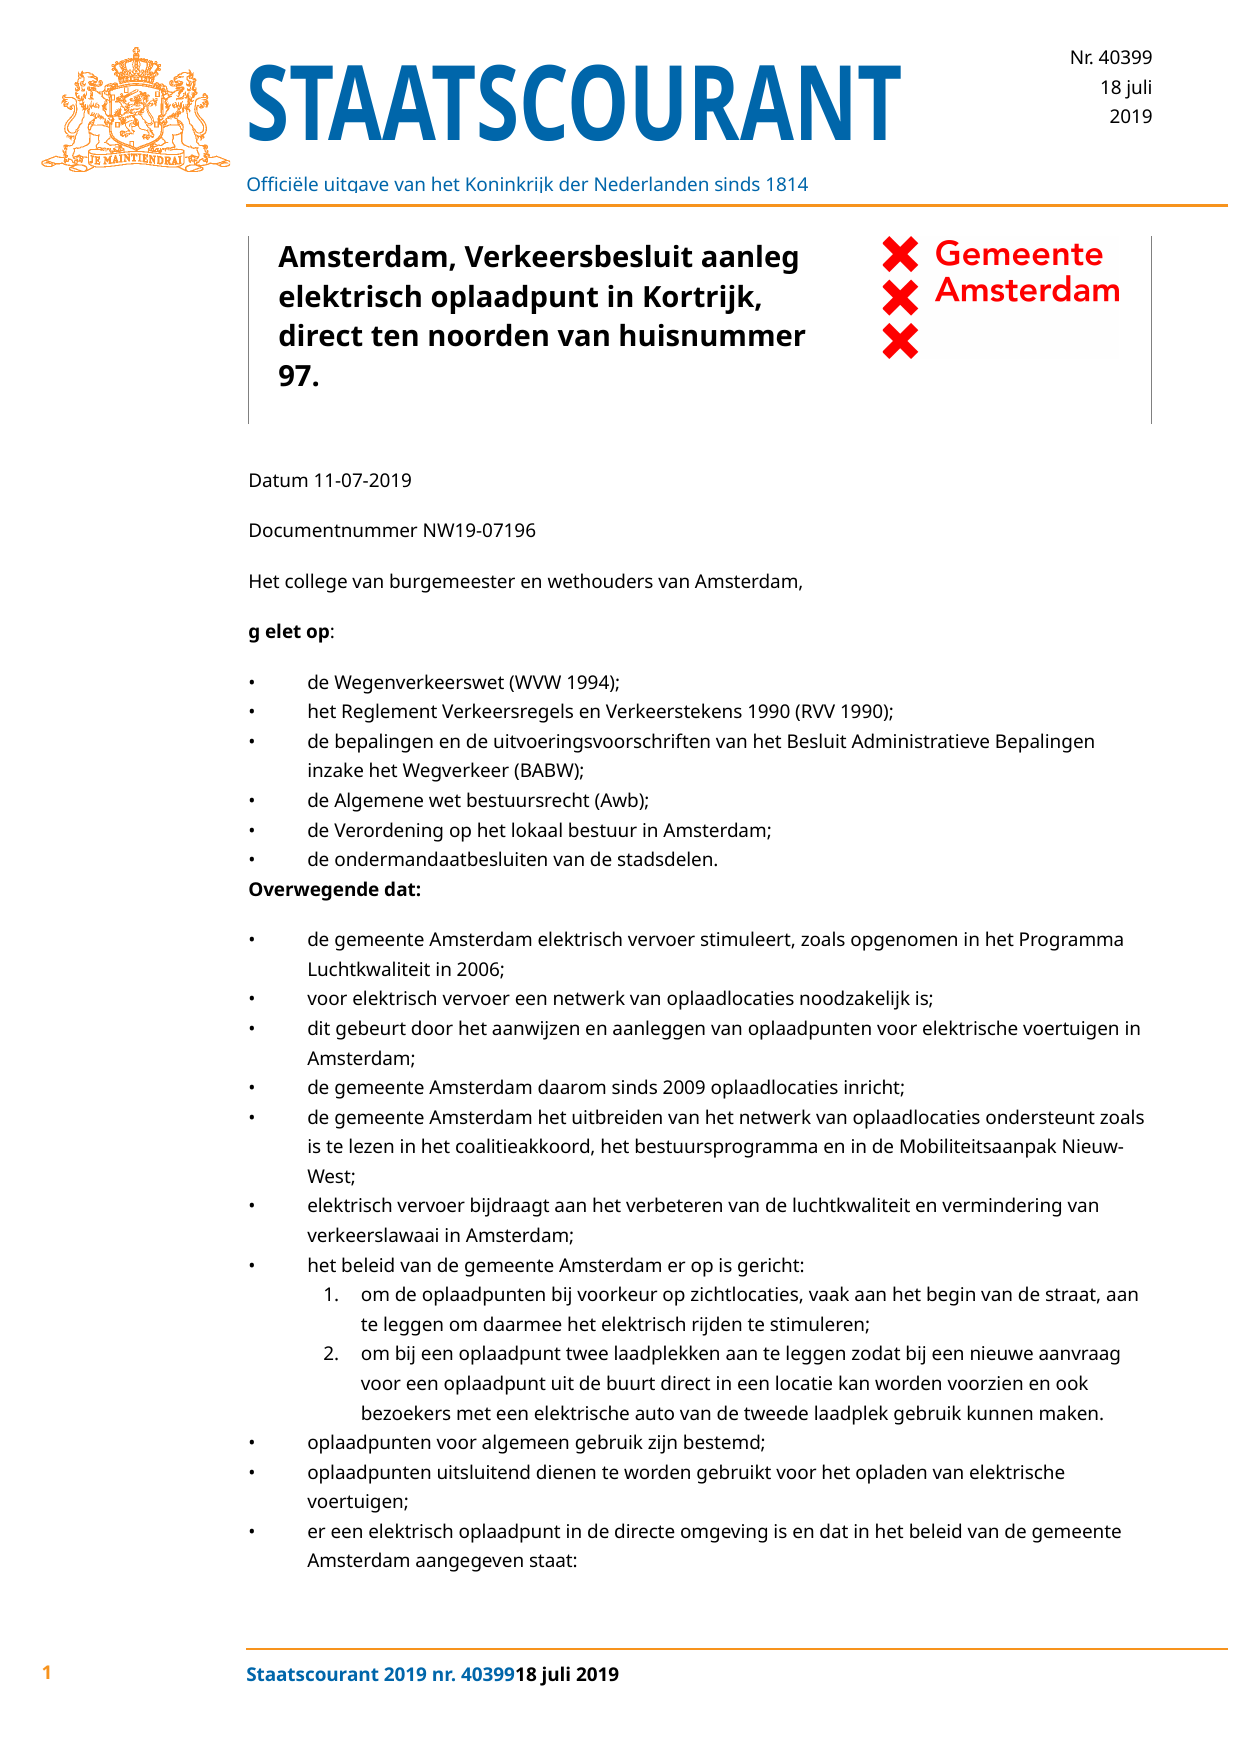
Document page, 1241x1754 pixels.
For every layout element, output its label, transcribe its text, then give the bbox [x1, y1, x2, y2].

text Datum 11-07-2019 [248, 467, 1152, 493]
list voor elektrisch vervoer een netwerk van oplaadlocaties noodzakelijk is; [248, 986, 1152, 1011]
list er een elektrisch oplaadpunt in de directe omgeving is en dat in het beleid van de gemeente Amsterdam aangegeven staat: [248, 1518, 1152, 1573]
list de gemeente Amsterdam het uitbreiden van het netwerk van oplaadlocaties ondersteunt zoals is te lezen in het coalitieakkoord, het bestuursprogramma en in de Mobiliteitsaanpak Nieuw-West; [248, 1104, 1152, 1189]
list de Algemene wet bestuursrecht (Awb); [248, 787, 1152, 813]
list om bij een oplaadpunt twee laadplekken aan te leggen zodat bij een nieuwe aanvraag voor een oplaadpunt uit de buurt direct in een locatie kan worden voorzien en ook bezoekers met een elektrische auto van de tweede laadplek gebruik kunnen maken. [323, 1341, 1152, 1426]
picture [41, 47, 231, 172]
table_header [850, 236, 1151, 424]
text Documentnummer NW19-07196 [248, 518, 1152, 543]
table_header Amsterdam, Verkeersbesluit aanleg elektrisch oplaadpunt in Kortrijk, direct ten noorden van huisnummer 97. [249, 236, 850, 424]
list de Verordening op het lokaal bestuur in Amsterdam; [248, 817, 1152, 843]
text Overwegende dat: [248, 876, 1152, 902]
picture [882, 236, 1119, 359]
list elektrisch vervoer bijdraagt aan het verbeteren van de luchtkwaliteit en vermindering van verkeerslawaai in Amsterdam; [248, 1193, 1152, 1248]
text g elet op: [248, 618, 1152, 644]
list de bepalingen en de uitvoeringsvoorschriften van het Besluit Administratieve Bepalingen inzake het Wegverkeer (BABW); [248, 728, 1152, 783]
list het beleid van de gemeente Amsterdam er op is gericht: [248, 1252, 1152, 1278]
list de gemeente Amsterdam daarom sinds 2009 oplaadlocaties inricht; [248, 1074, 1152, 1100]
list dit gebeurt door het aanwijzen en aanleggen van oplaadpunten voor elektrische voertuigen in Amsterdam; [248, 1015, 1152, 1071]
list oplaadpunten voor algemeen gebruik zijn bestemd; [248, 1429, 1152, 1455]
text Het college van burgemeester en wethouders van Amsterdam, [248, 568, 1152, 594]
list de Wegenverkeerswet (WVW 1994); [248, 669, 1152, 695]
list de ondermandaatbesluiten van de stadsdelen. [248, 846, 1152, 872]
list oplaadpunten uitsluitend dienen te worden gebruikt voor het opladen van elektrische voertuigen; [248, 1459, 1152, 1514]
list het Reglement Verkeersregels en Verkeerstekens 1990 (RVV 1990); [248, 698, 1152, 724]
list om de oplaadpunten bij voorkeur op zichtlocaties, vaak aan het begin van de straat, aan te leggen om daarmee het elektrisch rijden te stimuleren; [323, 1281, 1152, 1337]
list de gemeente Amsterdam elektrisch vervoer stimuleert, zoals opgenomen in het Programma Luchtkwaliteit in 2006; [248, 926, 1152, 982]
